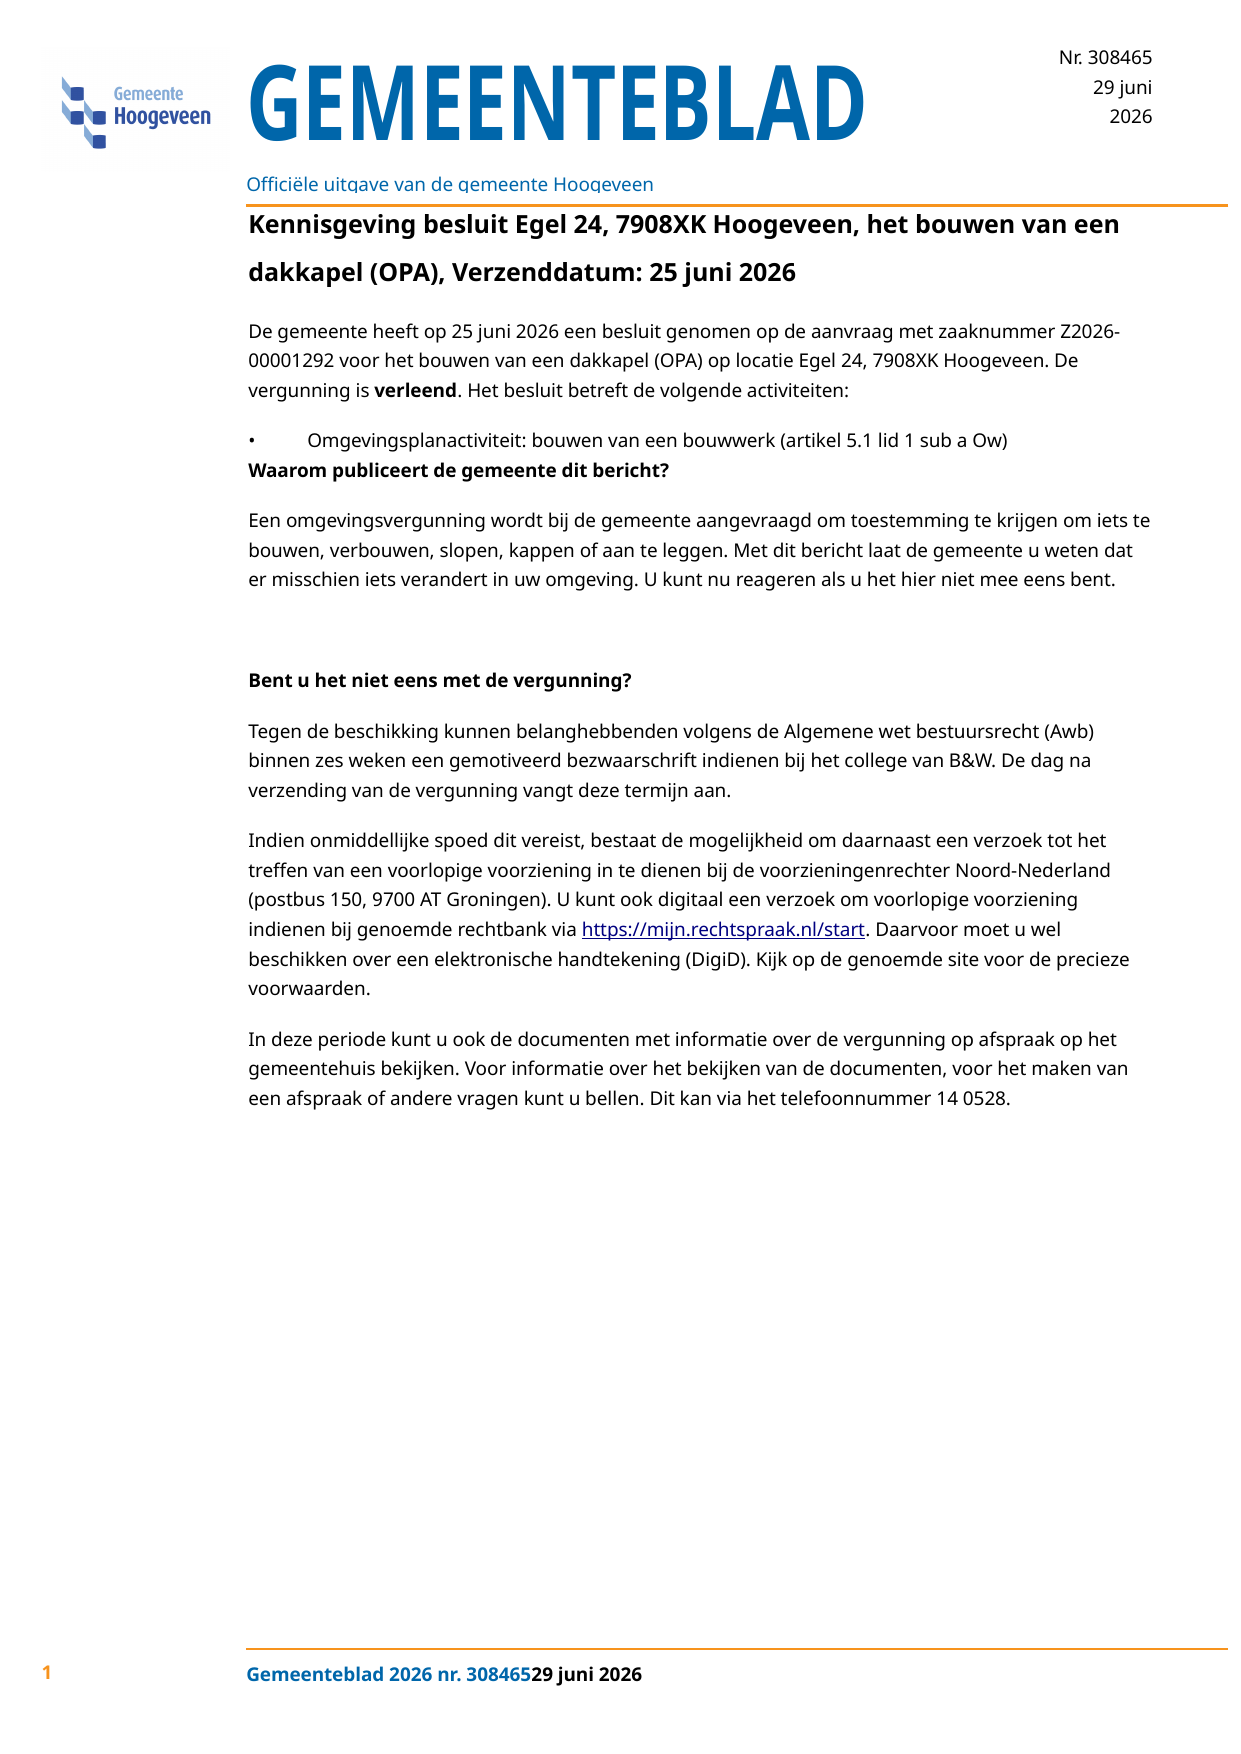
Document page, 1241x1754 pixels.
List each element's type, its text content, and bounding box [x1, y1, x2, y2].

picture [41, 47, 231, 172]
text Bent u het niet eens met de vergunning? [248, 667, 1152, 693]
text Tegen de beschikking kunnen belanghebbenden volgens de Algemene wet bestuursrecht (Awb) binnen zes weken een gemotiveerd bezwaarschrift indienen bij het college van B&W. De dag na verzending van de vergunning vangt deze termijn aan. [248, 718, 1152, 803]
text Kennisgeving besluit Egel 24, 7908XK Hoogeveen, het bouwen van een dakkapel (OPA), Verzenddatum: 25 juni 2026 [248, 207, 1152, 288]
text Een omgevingsvergunning wordt bij de gemeente aangevraagd om toestemming te krijgen om iets te bouwen, verbouwen, slopen, kappen of aan te leggen. Met dit bericht laat de gemeente u weten dat er misschien iets verandert in uw omgeving. U kunt nu reageren als u het hier niet mee eens bent. [248, 507, 1152, 592]
list Omgevingsplanactiviteit: bouwen van een bouwwerk (artikel 5.1 lid 1 sub a Ow) [248, 427, 1152, 453]
text De gemeente heeft op 25 juni 2026 een besluit genomen op de aanvraag met zaaknummer Z2026-00001292 voor het bouwen van een dakkapel (OPA) op locatie Egel 24, 7908XK Hoogeveen. De vergunning is verleend. Het besluit betreft de volgende activiteiten: [248, 318, 1152, 403]
text Indien onmiddellijke spoed dit vereist, bestaat de mogelijkheid om daarnaast een verzoek tot het treffen van een voorlopige voorziening in te dienen bij de voorzieningenrechter Noord-Nederland (postbus 150, 9700 AT Groningen). U kunt ook digitaal een verzoek om voorlopige voorziening indienen bij genoemde rechtbank via https://mijn.rechtspraak.nl/start. Daarvoor moet u wel beschikken over een elektronische handtekening (DigiD). Kijk op de genoemde site voor de precieze voorwaarden. [248, 827, 1152, 1001]
text Waarom publiceert de gemeente dit bericht? [248, 457, 1152, 483]
text In deze periode kunt u ook de documenten met informatie over de vergunning op afspraak op het gemeentehuis bekijken. Voor informatie over het bekijken van de documenten, voor het maken van een afspraak of andere vragen kunt u bellen. Dit kan via het telefoonnummer 14 0528. [248, 1026, 1152, 1111]
